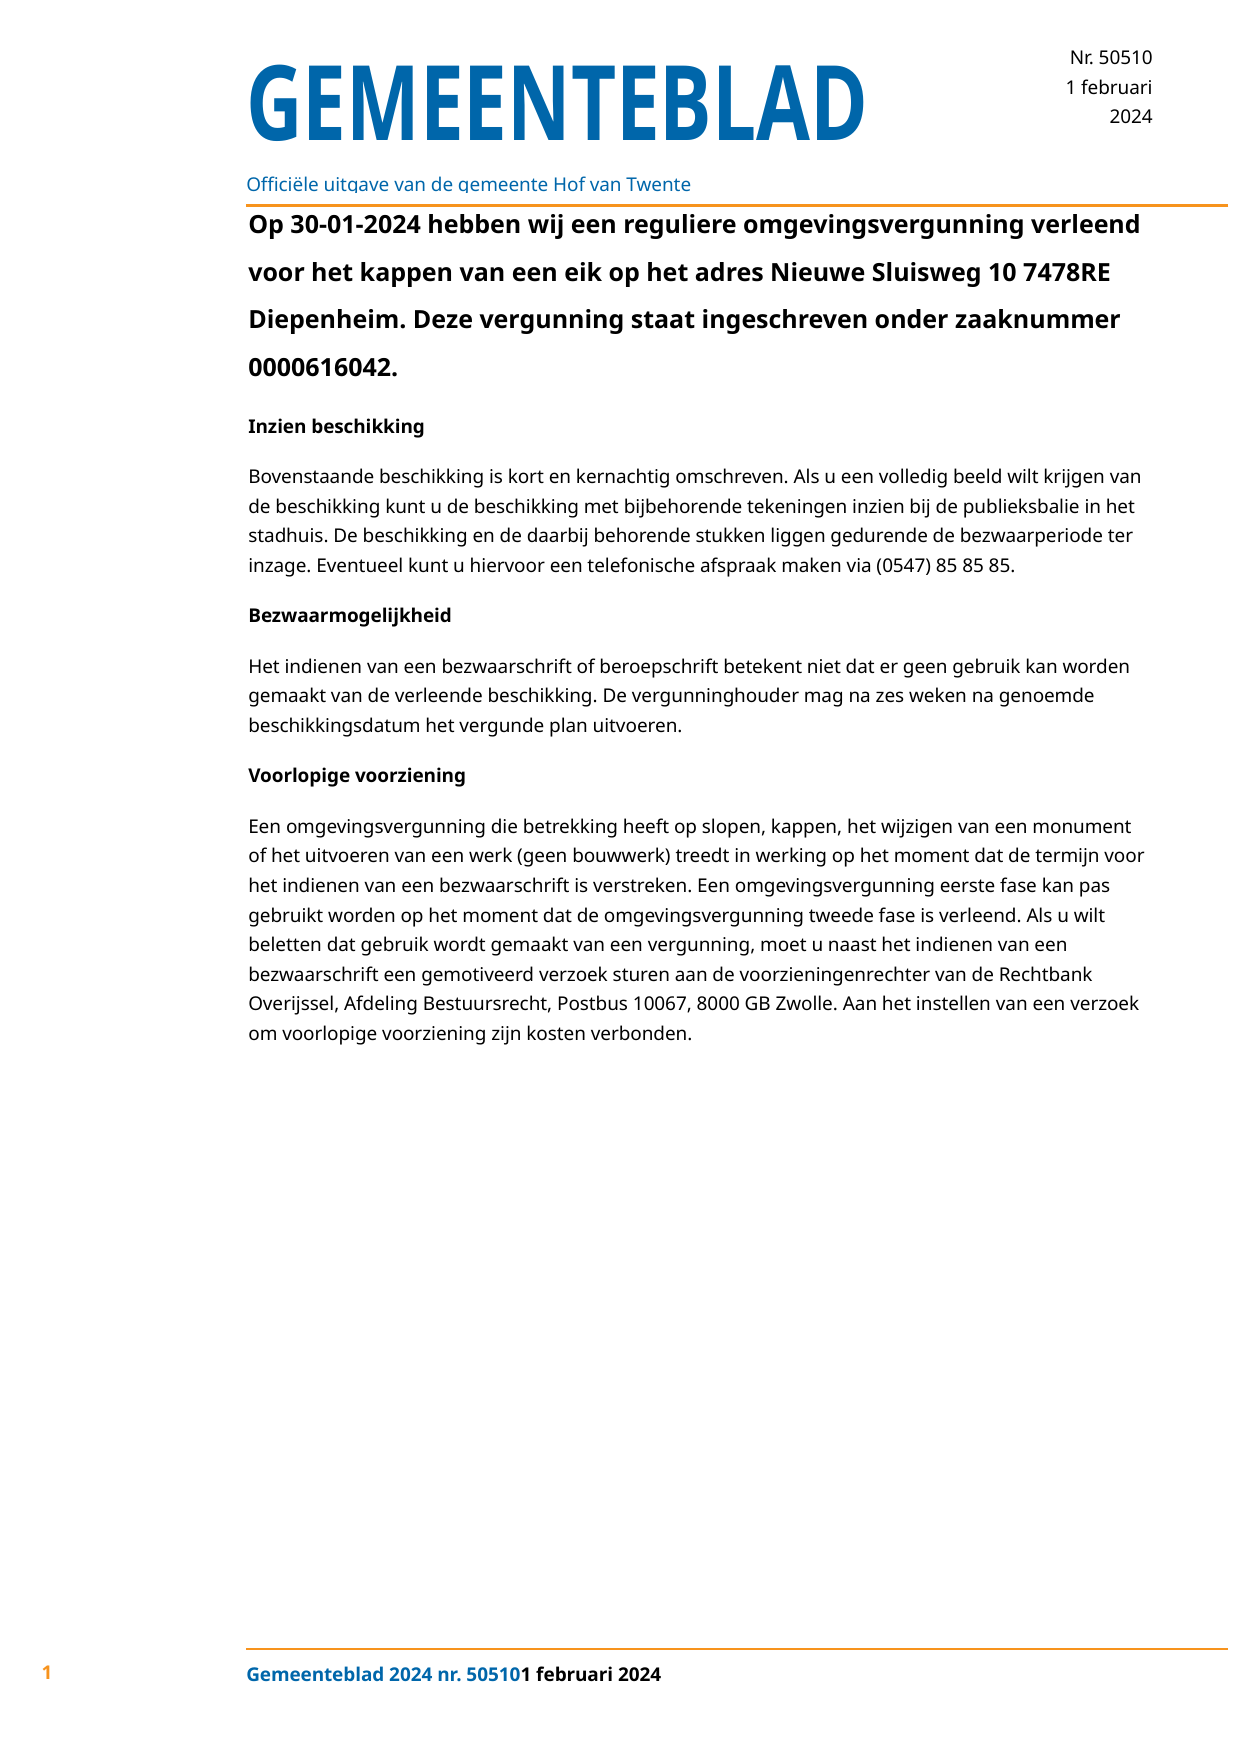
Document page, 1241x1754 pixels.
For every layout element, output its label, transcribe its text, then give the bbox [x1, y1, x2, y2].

text Voorlopige voorziening [248, 763, 1152, 788]
text Een omgevingsvergunning die betrekking heeft op slopen, kappen, het wijzigen van een monument of het uitvoeren van een werk (geen bouwwerk) treedt in werking op het moment dat de termijn voor het indienen van een bezwaarschrift is verstreken. Een omgevingsvergunning eerste fase kan pas gebruikt worden op het moment dat de omgevingsvergunning tweede fase is verleend. Als u wilt beletten dat gebruik wordt gemaakt van een vergunning, moet u naast het indienen van een bezwaarschrift een gemotiveerd verzoek sturen aan de voorzieningenrechter van de Rechtbank Overijssel, Afdeling Bestuursrecht, Postbus 10067, 8000 GB Zwolle. Aan het instellen van een verzoek om voorlopige voorziening zijn kosten verbonden. [248, 813, 1152, 1046]
text Op 30-01-2024 hebben wij een reguliere omgevingsvergunning verleend voor het kappen van een eik op het adres Nieuwe Sluisweg 10 7478RE Diepenheim. Deze vergunning staat ingeschreven onder zaaknummer 0000616042. [248, 207, 1152, 384]
text Bezwaarmogelijkheid [248, 603, 1152, 628]
picture [41, 47, 231, 172]
text Inzien beschikking [248, 413, 1152, 439]
text Het indienen van een bezwaarschrift of beroepschrift betekent niet dat er geen gebruik kan worden gemaakt van de verleende beschikking. De vergunninghouder mag na zes weken na genoemde beschikkingsdatum het vergunde plan uitvoeren. [248, 653, 1152, 738]
text Bovenstaande beschikking is kort en kernachtig omschreven. Als u een volledig beeld wilt krijgen van de beschikking kunt u de beschikking met bijbehorende tekeningen inzien bij de publieksbalie in het stadhuis. De beschikking en de daarbij behorende stukken liggen gedurende de bezwaarperiode ter inzage. Eventueel kunt u hiervoor een telefonische afspraak maken via (0547) 85 85 85. [248, 463, 1152, 578]
